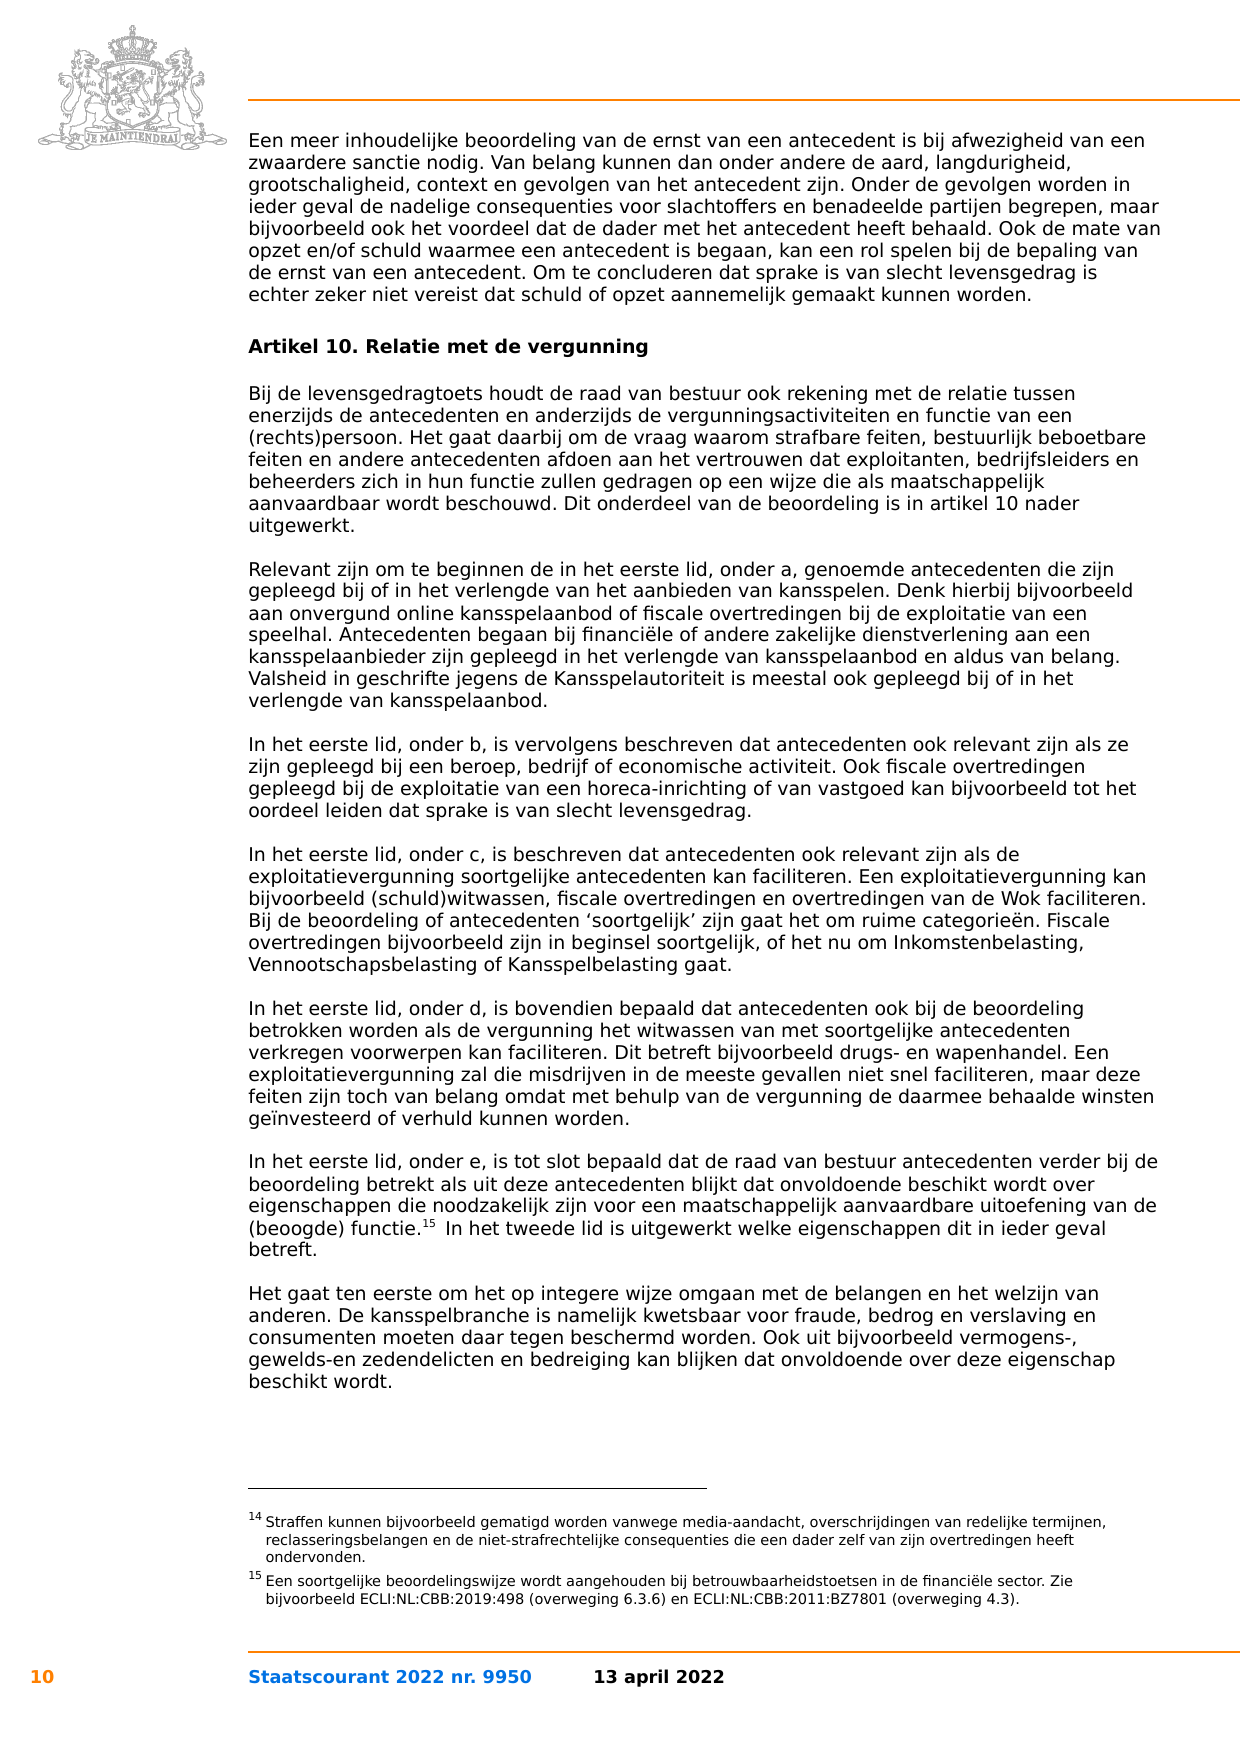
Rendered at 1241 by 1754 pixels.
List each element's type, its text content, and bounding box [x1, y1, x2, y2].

text Een meer inhoudelijke beoordeling van de ernst van een antecedent is bij afwezigheid van een zwaardere sanctie nodig. Van belang kunnen dan onder andere de aard, langdurigheid, grootschaligheid, context en gevolgen van het antecedent zijn. Onder de gevolgen worden in ieder geval de nadelige consequenties voor slachtoffers en benadeelde partijen begrepen, maar bijvoorbeeld ook het voordeel dat de dader met het antecedent heeft behaald. Ook de mate van opzet en/of schuld waarmee een antecedent is begaan, kan een rol spelen bij de bepaling van de ernst van een antecedent. Om te concluderen dat sprake is van slecht levensgedrag is echter zeker niet vereist dat schuld of opzet aannemelijk gemaakt kunnen worden. [248, 130, 1163, 306]
text In het eerste lid, onder e, is tot slot bepaald dat de raad van bestuur antecedenten verder bij de beoordeling betrekt als uit deze antecedenten blijkt dat onvoldoende beschikt wordt over eigenschappen die noodzakelijk zijn voor een maatschappelijk aanvaardbare uitoefening van de (beoogde) functie. In het tweede lid is uitgewerkt welke eigenschappen dit in ieder geval betreft. [248, 1151, 1163, 1261]
text Het gaat ten eerste om het op integere wijze omgaan met de belangen en het welzijn van anderen. De kansspelbranche is namelijk kwetsbaar voor fraude, bedrog en verslaving en consumenten moeten daar tegen beschermd worden. Ook uit bijvoorbeeld vermogens-, gewelds-en zedendelicten en bedreiging kan blijken dat onvoldoende over deze eigenschap beschikt wordt. [248, 1283, 1163, 1393]
text Straffen kunnen bijvoorbeeld gematigd worden vanwege media-aandacht, overschrijdingen van redelijke termijnen, reclasseringsbelangen en de niet-strafrechtelijke consequenties die een dader zelf van zijn overtredingen heeft ondervonden. [248, 1510, 1163, 1566]
text Bij de levensgedragtoets houdt de raad van bestuur ook rekening met de relatie tussen enerzijds de antecedenten en anderzijds de vergunningsactiviteiten en functie van een (rechts)persoon. Het gaat daarbij om de vraag waarom strafbare feiten, bestuurlijk beboetbare feiten en andere antecedenten afdoen aan het vertrouwen dat exploitanten, bedrijfsleiders en beheerders zich in hun functie zullen gedragen op een wijze die als maatschappelijk aanvaardbaar wordt beschouwd. Dit onderdeel van de beoordeling is in artikel 10 nader uitgewerkt. [248, 383, 1163, 537]
picture [38, 25, 227, 150]
text In het eerste lid, onder d, is bovendien bepaald dat antecedenten ook bij de beoordeling betrokken worden als de vergunning het witwassen van met soortgelijke antecedenten verkregen voorwerpen kan faciliteren. Dit betreft bijvoorbeeld drugs- en wapenhandel. Een exploitatievergunning zal die misdrijven in de meeste gevallen niet snel faciliteren, maar deze feiten zijn toch van belang omdat met behulp van de vergunning de daarmee behaalde winsten geïnvesteerd of verhuld kunnen worden. [248, 998, 1163, 1129]
text In het eerste lid, onder c, is beschreven dat antecedenten ook relevant zijn als de exploitatievergunning soortgelijke antecedenten kan faciliteren. Een exploitatievergunning kan bijvoorbeeld (schuld)witwassen, fiscale overtredingen en overtredingen van de Wok faciliteren. Bij de beoordeling of antecedenten ‘soortgelijk’ zijn gaat het om ruime categorieën. Fiscale overtredingen bijvoorbeeld zijn in beginsel soortgelijk, of het nu om Inkomstenbelasting, Vennootschapsbelasting of Kansspelbelasting gaat. [248, 844, 1163, 976]
subtitle Artikel 10. Relatie met de vergunning [248, 336, 1163, 358]
text Relevant zijn om te beginnen de in het eerste lid, onder a, genoemde antecedenten die zijn gepleegd bij of in het verlengde van het aanbieden van kansspelen. Denk hierbij bijvoorbeeld aan onvergund online kansspelaanbod of fiscale overtredingen bij de exploitatie van een speelhal. Antecedenten begaan bij financiële of andere zakelijke dienstverlening aan een kansspelaanbieder zijn gepleegd in het verlengde van kansspelaanbod en aldus van belang. Valsheid in geschrifte jegens de Kansspelautoriteit is meestal ook gepleegd bij of in het verlengde van kansspelaanbod. [248, 558, 1163, 712]
text In het eerste lid, onder b, is vervolgens beschreven dat antecedenten ook relevant zijn als ze zijn gepleegd bij een beroep, bedrijf of economische activiteit. Ook fiscale overtredingen gepleegd bij de exploitatie van een horeca-inrichting of van vastgoed kan bijvoorbeeld tot het oordeel leiden dat sprake is van slecht levensgedrag. [248, 734, 1163, 822]
text Een soortgelijke beoordelingswijze wordt aangehouden bij betrouwbaarheidstoetsen in de financiële sector. Zie bijvoorbeeld ECLI:NL:CBB:2019:498 (overweging 6.3.6) en ECLI:NL:CBB:2011:BZ7801 (overweging 4.3). [248, 1569, 1163, 1608]
